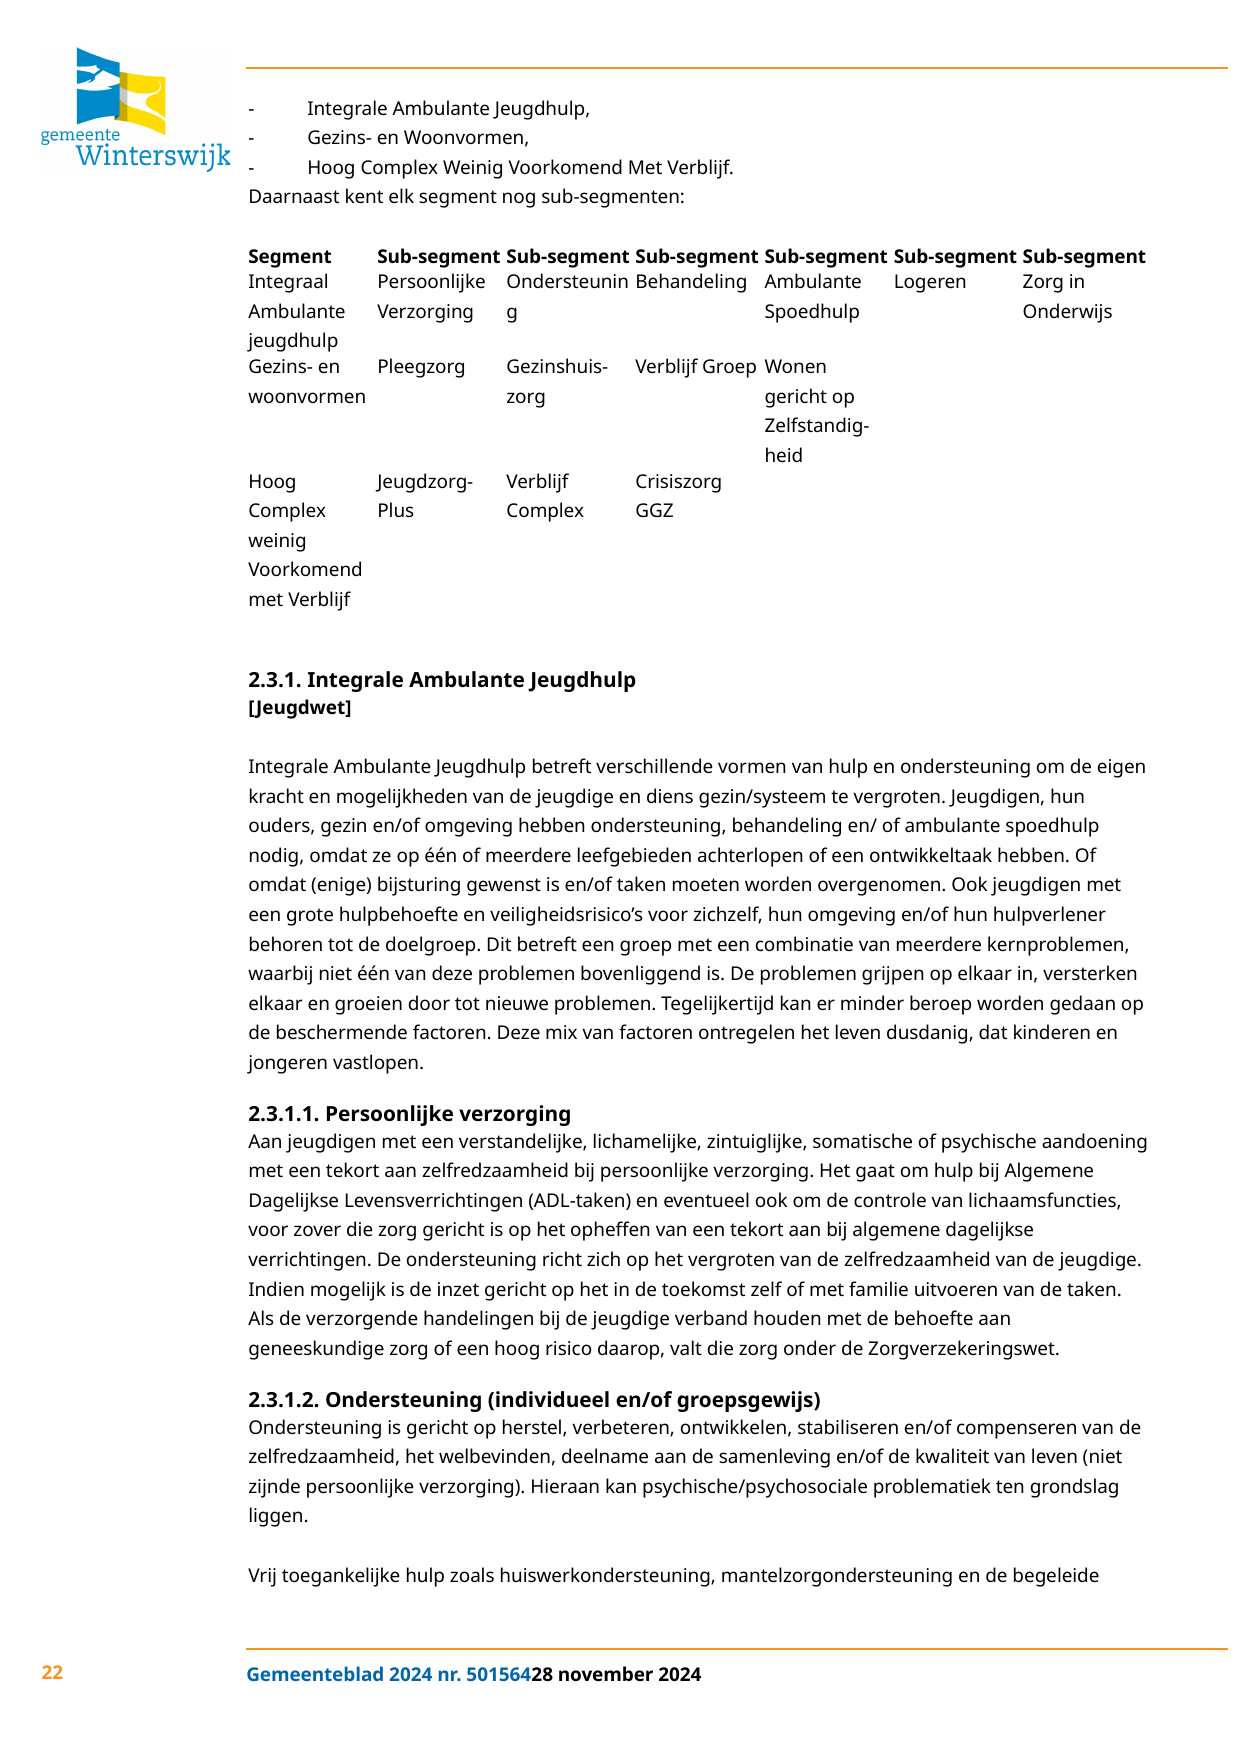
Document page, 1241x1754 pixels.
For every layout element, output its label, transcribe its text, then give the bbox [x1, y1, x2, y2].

table_header Sub-segment [377, 243, 506, 268]
table_cell [764, 468, 893, 612]
list Gezins- en Woonvormen, [248, 124, 1152, 150]
table_cell Hoog Complex weinig Voorkomend met Verblijf [248, 468, 377, 612]
picture [225, 153, 231, 162]
table_cell Behandeling [635, 269, 764, 353]
table_cell Logeren [894, 269, 1022, 353]
table_cell Ondersteuning [506, 269, 635, 353]
table_cell Crisiszorg GGZ [635, 468, 764, 612]
table_cell Verblijf Complex [506, 468, 635, 612]
table_cell [894, 468, 1022, 612]
text Daarnaast kent elk segment nog sub-segmenten: [248, 183, 1152, 209]
table_header Sub-segment [764, 243, 893, 268]
table_cell [894, 354, 1022, 468]
picture [41, 47, 231, 172]
table_cell Jeugdzorg-Plus [377, 468, 506, 612]
table_cell Gezins- en woonvormen [248, 354, 377, 468]
table_cell Persoonlijke Verzorging [377, 269, 506, 353]
table_header Sub-segment [894, 243, 1022, 268]
table_cell Integraal Ambulante jeugdhulp [248, 269, 377, 353]
table_cell [1023, 468, 1152, 612]
text Integrale Ambulante Jeugdhulp betreft verschillende vormen van hulp en ondersteuning om de eigen kracht en mogelijkheden van de jeugdige en diens gezin/systeem te vergroten. Jeugdigen, hun ouders, gezin en/of omgeving hebben ondersteuning, behandeling en/ of ambulante spoedhulp nodig, omdat ze op één of meerdere leefgebieden achterlopen of een ontwikkeltaak hebben. Of omdat (enige) bijsturing gewenst is en/of taken moeten worden overgenomen. Ook jeugdigen met een grote hulpbehoefte en veiligheidsrisico’s voor zichzelf, hun omgeving en/of hun hulpverlener behoren tot de doelgroep. Dit betreft een groep met een combinatie van meerdere kernproblemen, waarbij niet één van deze problemen bovenliggend is. De problemen grijpen op elkaar in, versterken elkaar en groeien door tot nieuwe problemen. Tegelijkertijd kan er minder beroep worden gedaan op de beschermende factoren. Deze mix van factoren ontregelen het leven dusdanig, dat kinderen en jongeren vastlopen. [248, 753, 1152, 1075]
text 2.3.1. Integrale Ambulante Jeugdhulp [248, 666, 1152, 694]
text Aan jeugdigen met een verstandelijke, lichamelijke, zintuiglijke, somatische of psychische aandoening met een tekort aan zelfredzaamheid bij persoonlijke verzorging. Het gaat om hulp bij Algemene Dagelijkse Levensverrichtingen (ADL-taken) en eventueel ook om de controle van lichaamsfuncties, voor zover die zorg gericht is op het opheffen van een tekort aan bij algemene dagelijkse verrichtingen. De ondersteuning richt zich op het vergroten van de zelfredzaamheid van de jeugdige. Indien mogelijk is de inzet gericht op het in de toekomst zelf of met familie uitvoeren van de taken. Als de verzorgende handelingen bij de jeugdige verband houden met de behoefte aan geneeskundige zorg of een hoog risico daarop, valt die zorg onder de Zorgverzekeringswet. [248, 1128, 1152, 1361]
text 2.3.1.2. Ondersteuning (individueel en/of groepsgewijs) [248, 1385, 1152, 1414]
text Ondersteuning is gericht op herstel, verbeteren, ontwikkelen, stabiliseren en/of compenseren van de zelfredzaamheid, het welbevinden, deelname aan de samenleving en/of de kwaliteit van leven (niet zijnde persoonlijke verzorging). Hieraan kan psychische/psychosociale problematiek ten grondslag liggen. [248, 1414, 1152, 1528]
text 2.3.1.1. Persoonlijke verzorging [248, 1099, 1152, 1128]
table_cell Ambulante Spoedhulp [764, 269, 893, 353]
table_header Sub-segment [506, 243, 635, 268]
table_cell Wonen gericht op Zelfstandig-heid [764, 354, 893, 468]
table_cell Pleegzorg [377, 354, 506, 468]
list Hoog Complex Weinig Voorkomend Met Verblijf. [248, 154, 1152, 180]
table_cell Zorg in Onderwijs [1023, 269, 1152, 353]
list Integrale Ambulante Jeugdhulp, [248, 95, 1152, 121]
table_header Sub-segment [1023, 243, 1152, 268]
table_cell Gezinshuis-zorg [506, 354, 635, 468]
text [Jeugdwet] [248, 694, 1152, 720]
table_header Segment [248, 243, 377, 268]
table_cell [1023, 354, 1152, 468]
table_header Sub-segment [635, 243, 764, 268]
text Vrij toegankelijke hulp zoals huiswerkondersteuning, mantelzorgondersteuning en de begeleide [248, 1562, 1152, 1587]
table_cell Verblijf Groep [635, 354, 764, 468]
